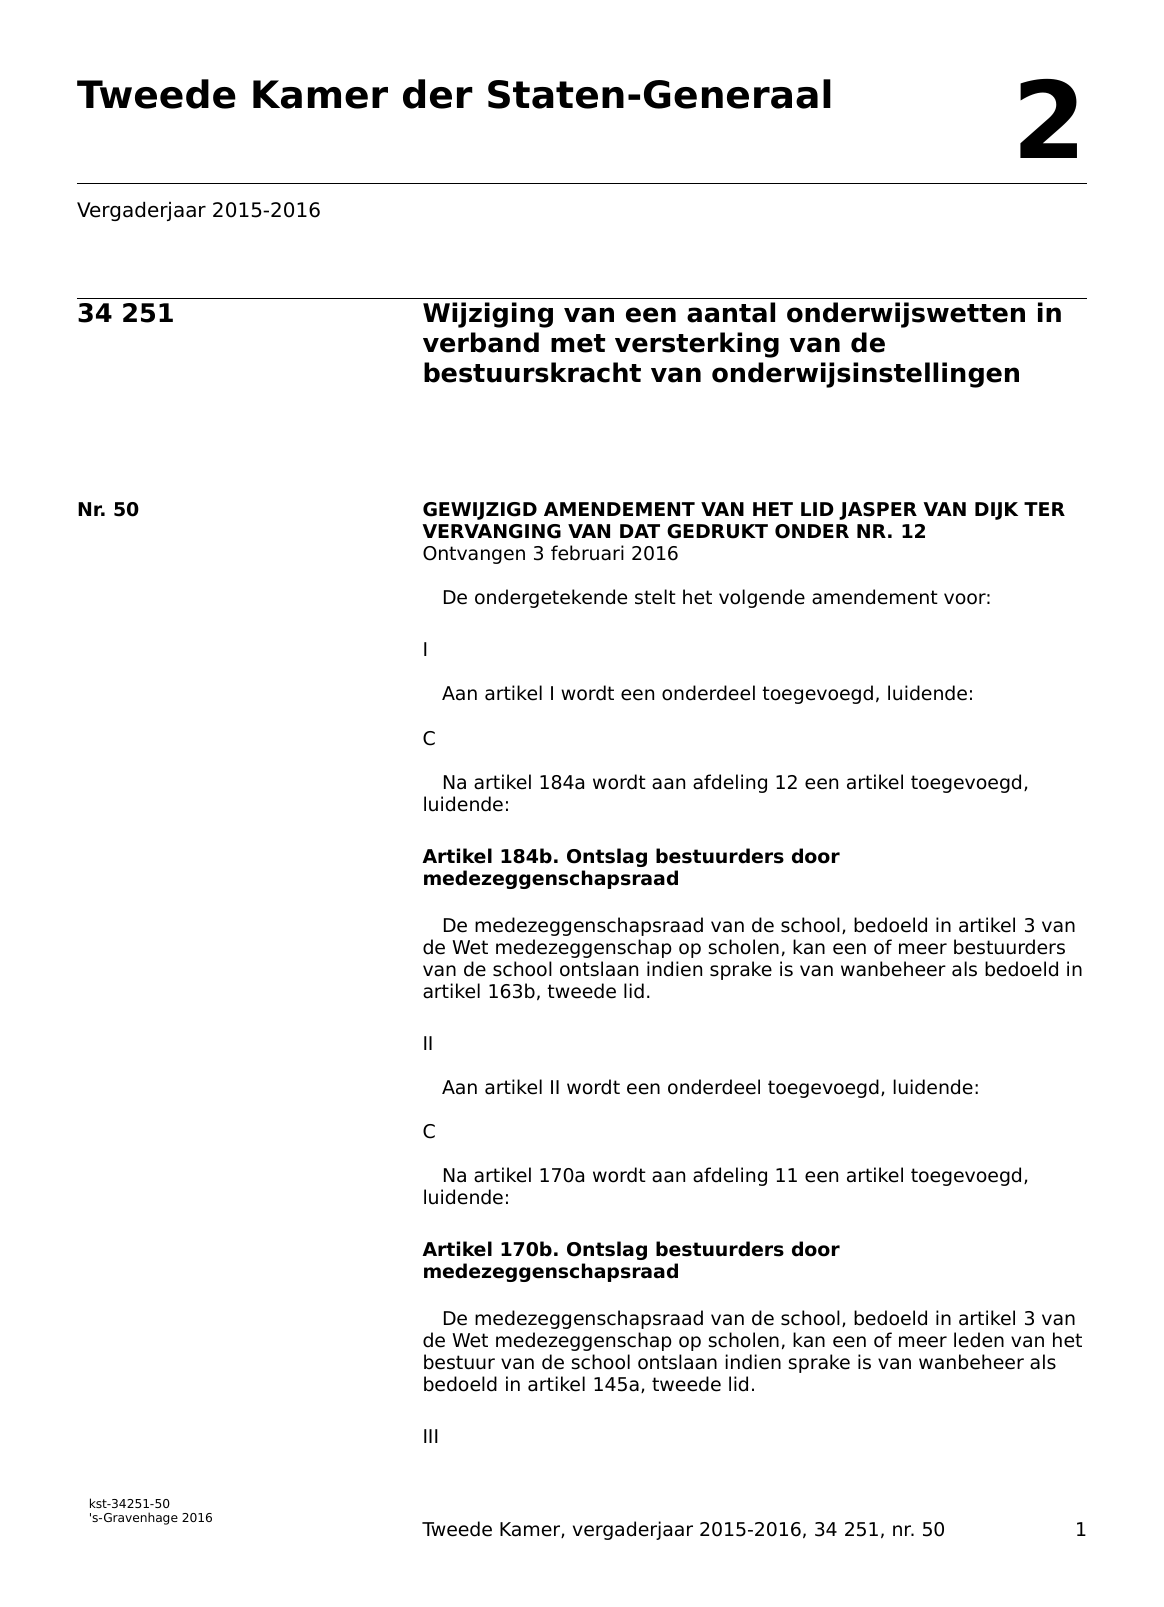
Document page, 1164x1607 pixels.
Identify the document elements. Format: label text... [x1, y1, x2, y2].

text C [422, 1121, 1087, 1143]
subtitle 34 251 Wijziging van een aantal onderwijswetten in verband met versterking van de bestuurskracht van onderwijsinstellingen [77, 299, 1087, 388]
text Na artikel 170a wordt aan afdeling 11 een artikel toegevoegd, luidende: [422, 1165, 1087, 1209]
text kst-34251-50 [88, 1497, 323, 1511]
text Na artikel 184a wordt aan afdeling 12 een artikel toegevoegd, luidende: [422, 772, 1087, 816]
subtitle Artikel 170b. Ontslag bestuurders door medezeggenschapsraad [422, 1239, 1087, 1283]
subtitle III [422, 1426, 1087, 1448]
table_header Tweede Kamer der Staten-Generaal [77, 59, 886, 183]
text 's-Gravenhage 2016 [88, 1511, 323, 1525]
text De medezeggenschapsraad van de school, bedoeld in artikel 3 van de Wet medezeggenschap op scholen, kan een of meer leden van het bestuur van de school ontslaan indien sprake is van wanbeheer als bedoeld in artikel 145a, tweede lid. [422, 1308, 1087, 1396]
text Aan artikel I wordt een onderdeel toegevoegd, luidende: [422, 683, 1087, 705]
text Ontvangen 3 februari 2016 [422, 543, 1087, 565]
table_cell Vergaderjaar 2015-2016 [77, 184, 1087, 298]
subtitle Artikel 184b. Ontslag bestuurders door medezeggenschapsraad [422, 846, 1087, 889]
subtitle Nr. 50 GEWIJZIGD AMENDEMENT VAN HET LID JASPER VAN DIJK TER VERVANGING VAN DAT GEDRUKT ONDER NR. 12 [77, 499, 1087, 543]
text De ondergetekende stelt het volgende amendement voor: [422, 587, 1087, 609]
text Aan artikel II wordt een onderdeel toegevoegd, luidende: [422, 1077, 1087, 1099]
subtitle II [422, 1032, 1087, 1054]
text De medezeggenschapsraad van de school, bedoeld in artikel 3 van de Wet medezeggenschap op scholen, kan een of meer bestuurders van de school ontslaan indien sprake is van wanbeheer als bedoeld in artikel 163b, tweede lid. [422, 914, 1087, 1002]
text C [422, 727, 1087, 749]
table_header 2 [886, 59, 1087, 183]
subtitle I [422, 639, 1087, 661]
